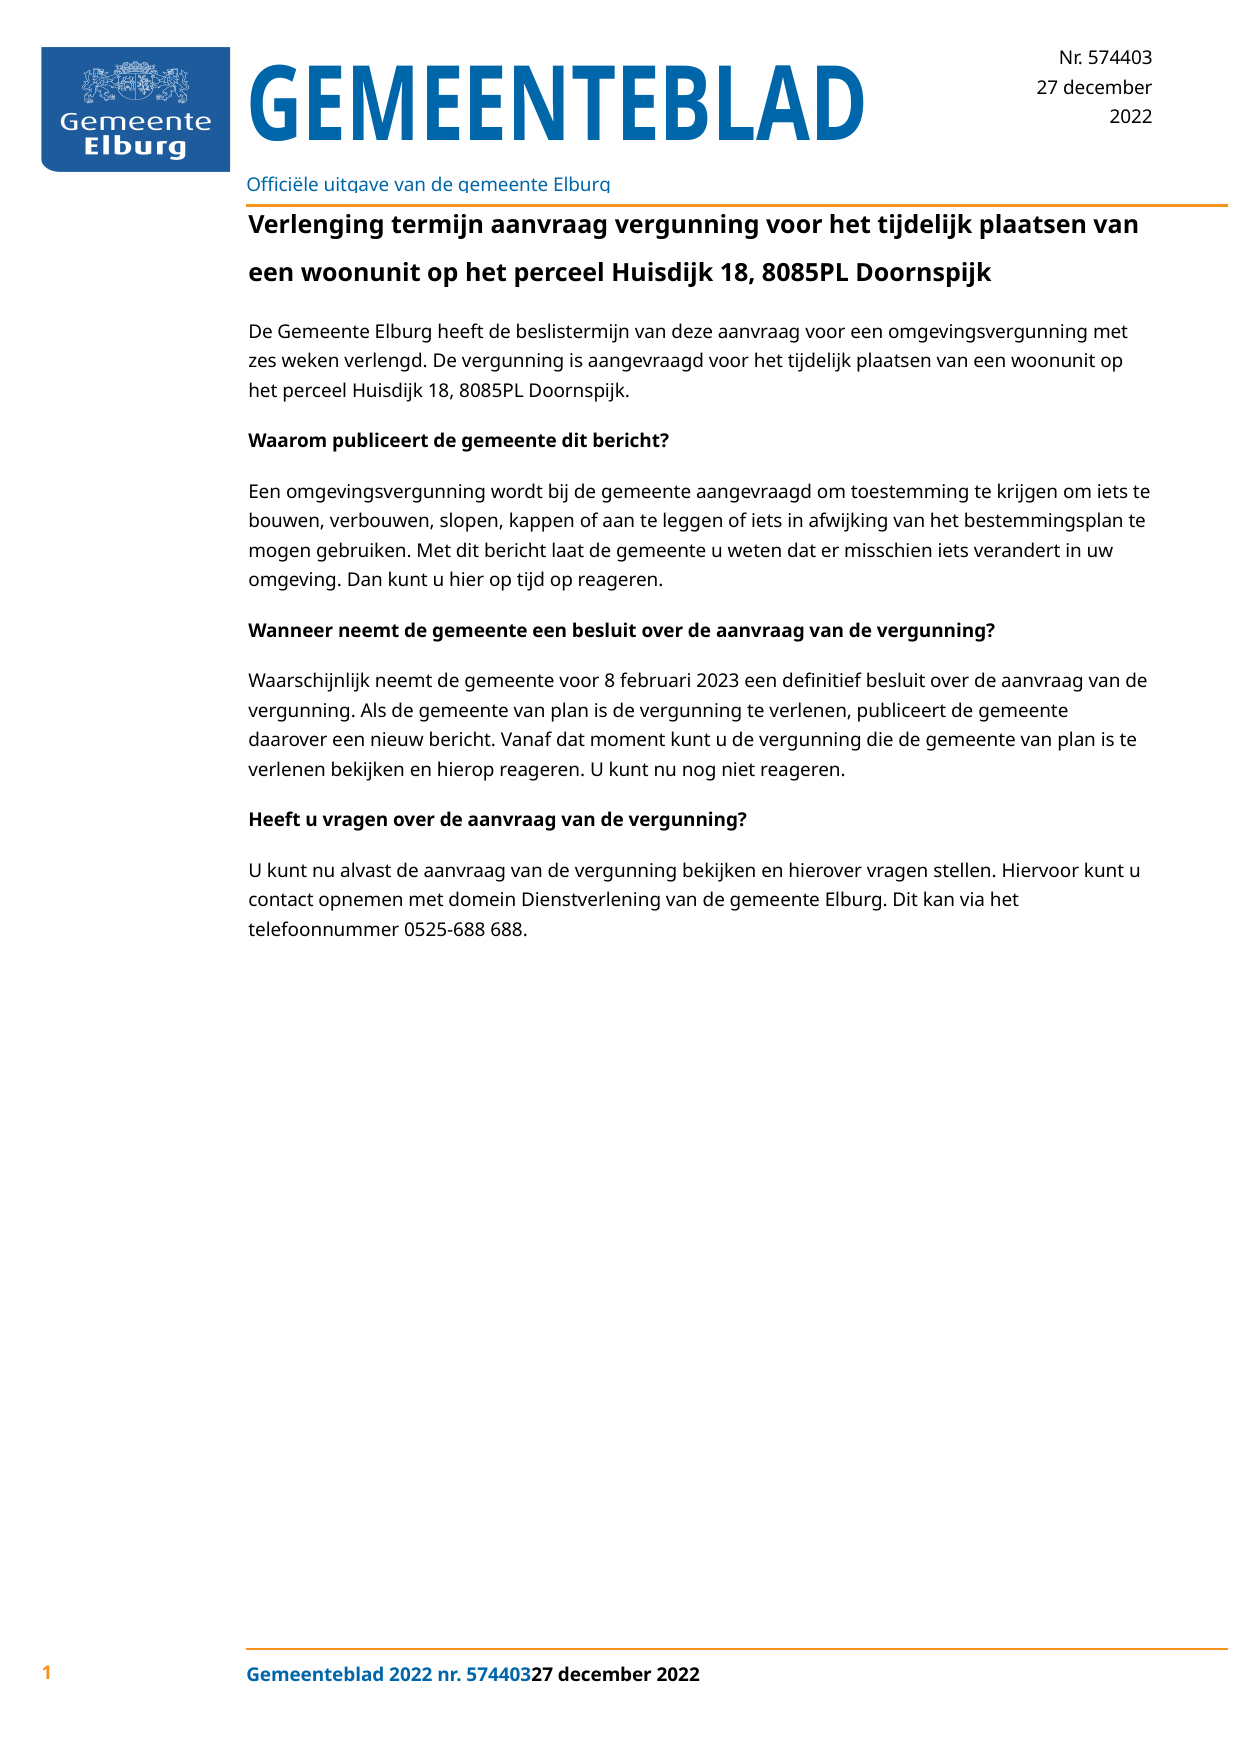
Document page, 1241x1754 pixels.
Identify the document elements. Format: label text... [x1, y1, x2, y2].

text Heeft u vragen over de aanvraag van de vergunning? [248, 807, 1152, 832]
text Waarom publiceert de gemeente dit bericht? [248, 427, 1152, 453]
text Wanneer neemt de gemeente een besluit over de aanvraag van de vergunning? [248, 617, 1152, 643]
text U kunt nu alvast de aanvraag van de vergunning bekijken en hierover vragen stellen. Hiervoor kunt u contact opnemen met domein Dienstverlening van de gemeente Elburg. Dit kan via het telefoonnummer 0525-688 688. [248, 857, 1152, 942]
picture [41, 47, 231, 172]
text Een omgevingsvergunning wordt bij de gemeente aangevraagd om toestemming te krijgen om iets te bouwen, verbouwen, slopen, kappen of aan te leggen of iets in afwijking van het bestemmingsplan te mogen gebruiken. Met dit bericht laat de gemeente u weten dat er misschien iets verandert in uw omgeving. Dan kunt u hier op tijd op reageren. [248, 478, 1152, 592]
text Waarschijnlijk neemt de gemeente voor 8 februari 2023 een definitief besluit over de aanvraag van de vergunning. Als de gemeente van plan is de vergunning te verlenen, publiceert de gemeente daarover een nieuw bericht. Vanaf dat moment kunt u de vergunning die de gemeente van plan is te verlenen bekijken en hierop reageren. U kunt nu nog niet reageren. [248, 667, 1152, 782]
text Verlenging termijn aanvraag vergunning voor het tijdelijk plaatsen van een woonunit op het perceel Huisdijk 18, 8085PL Doornspijk [248, 207, 1152, 288]
text De Gemeente Elburg heeft de beslistermijn van deze aanvraag voor een omgevingsvergunning met zes weken verlengd. De vergunning is aangevraagd voor het tijdelijk plaatsen van een woonunit op het perceel Huisdijk 18, 8085PL Doornspijk. [248, 318, 1152, 403]
